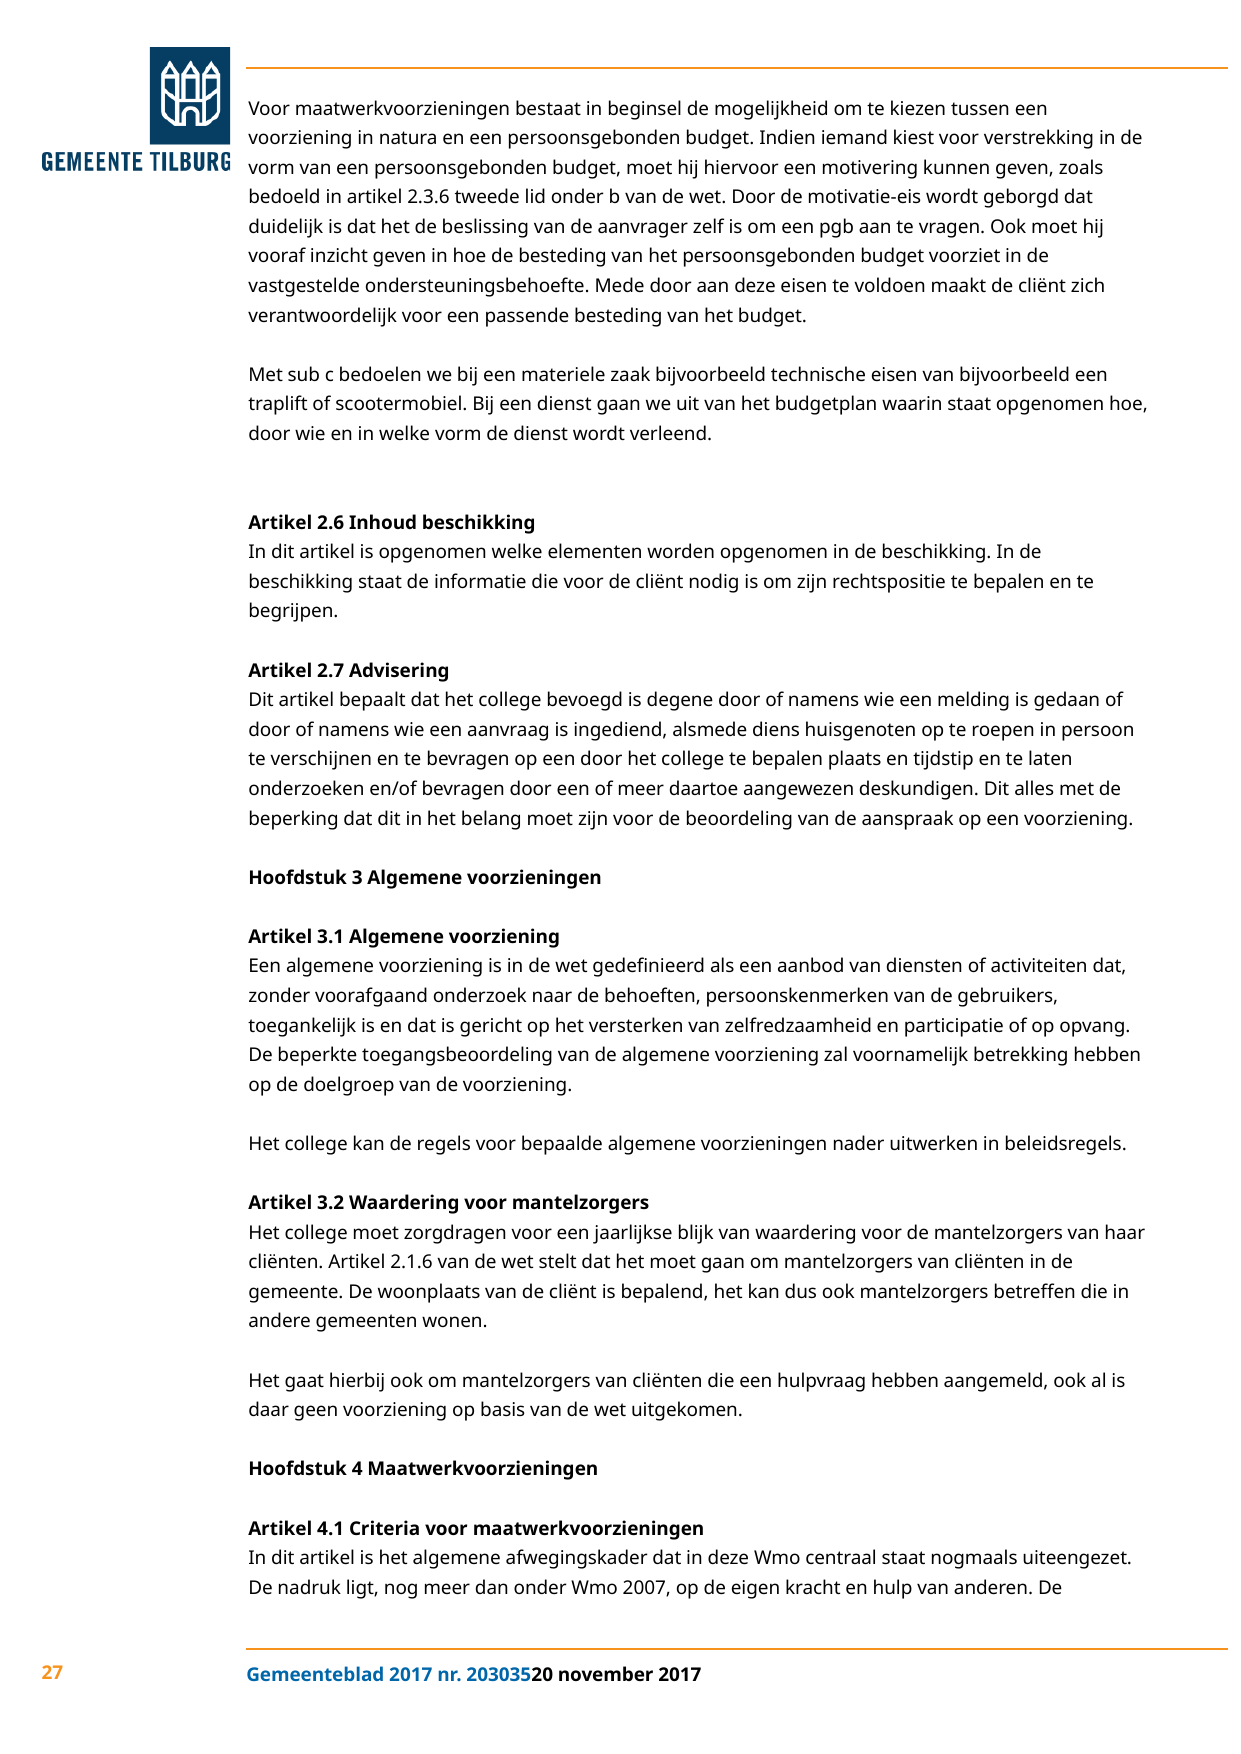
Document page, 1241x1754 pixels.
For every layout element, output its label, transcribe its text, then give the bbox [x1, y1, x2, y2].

text Artikel 3.1 Algemene voorziening [248, 923, 1152, 949]
text Dit artikel bepaalt dat het college bevoegd is degene door of namens wie een melding is gedaan of door of namens wie een aanvraag is ingediend, alsmede diens huisgenoten op te roepen in persoon te verschijnen en te bevragen op een door het college te bepalen plaats en tijdstip en te laten onderzoeken en/of bevragen door een of meer daartoe aangewezen deskundigen. Dit alles met de beperking dat dit in het belang moet zijn voor de beoordeling van de aanspraak op een voorziening. [248, 686, 1152, 831]
text In dit artikel is opgenomen welke elementen worden opgenomen in de beschikking. In de beschikking staat de informatie die voor de cliënt nodig is om zijn rechtspositie te bepalen en te begrijpen. [248, 538, 1152, 623]
text Hoofdstuk 4 Maatwerkvoorzieningen [248, 1456, 1152, 1481]
text Met sub c bedoelen we bij een materiele zaak bijvoorbeeld technische eisen van bijvoorbeeld een traplift of scootermobiel. Bij een dienst gaan we uit van het budgetplan waarin staat opgenomen hoe, door wie en in welke vorm de dienst wordt verleend. [248, 361, 1152, 446]
picture [41, 47, 231, 172]
text Artikel 2.6 Inhoud beschikking [248, 509, 1152, 535]
text Het college kan de regels voor bepaalde algemene voorzieningen nader uitwerken in beleidsregels. [248, 1130, 1152, 1156]
text In dit artikel is het algemene afwegingskader dat in deze Wmo centraal staat nogmaals uiteengezet. De nadruk ligt, nog meer dan onder Wmo 2007, op de eigen kracht en hulp van anderen. De [248, 1544, 1152, 1600]
text Een algemene voorziening is in de wet gedefinieerd als een aanbod van diensten of activiteiten dat, zonder voorafgaand onderzoek naar de behoeften, persoonskenmerken van de gebruikers, toegankelijk is en dat is gericht op het versterken van zelfredzaamheid en participatie of op opvang. De beperkte toegangsbeoordeling van de algemene voorziening zal voornamelijk betrekking hebben op de doelgroep van de voorziening. [248, 953, 1152, 1097]
text Artikel 4.1 Criteria voor maatwerkvoorzieningen [248, 1515, 1152, 1541]
text Voor maatwerkvoorzieningen bestaat in beginsel de mogelijkheid om te kiezen tussen een voorziening in natura en een persoonsgebonden budget. Indien iemand kiest voor verstrekking in de vorm van een persoonsgebonden budget, moet hij hiervoor een motivering kunnen geven, zoals bedoeld in artikel 2.3.6 tweede lid onder b van de wet. Door de motivatie-eis wordt geborgd dat duidelijk is dat het de beslissing van de aanvrager zelf is om een pgb aan te vragen. Ook moet hij vooraf inzicht geven in hoe de besteding van het persoonsgebonden budget voorziet in de vastgestelde ondersteuningsbehoefte. Mede door aan deze eisen te voldoen maakt de cliënt zich verantwoordelijk voor een passende besteding van het budget. [248, 95, 1152, 328]
text Hoofdstuk 3 Algemene voorzieningen [248, 864, 1152, 890]
text Het gaat hierbij ook om mantelzorgers van cliënten die een hulpvraag hebben aangemeld, ook al is daar geen voorziening op basis van de wet uitgekomen. [248, 1367, 1152, 1422]
text Het college moet zorgdragen voor een jaarlijkse blijk van waardering voor de mantelzorgers van haar cliënten. Artikel 2.1.6 van de wet stelt dat het moet gaan om mantelzorgers van cliënten in de gemeente. De woonplaats van de cliënt is bepalend, het kan dus ook mantelzorgers betreffen die in andere gemeenten wonen. [248, 1219, 1152, 1333]
text Artikel 3.2 Waardering voor mantelzorgers [248, 1189, 1152, 1215]
text Artikel 2.7 Advisering [248, 657, 1152, 683]
